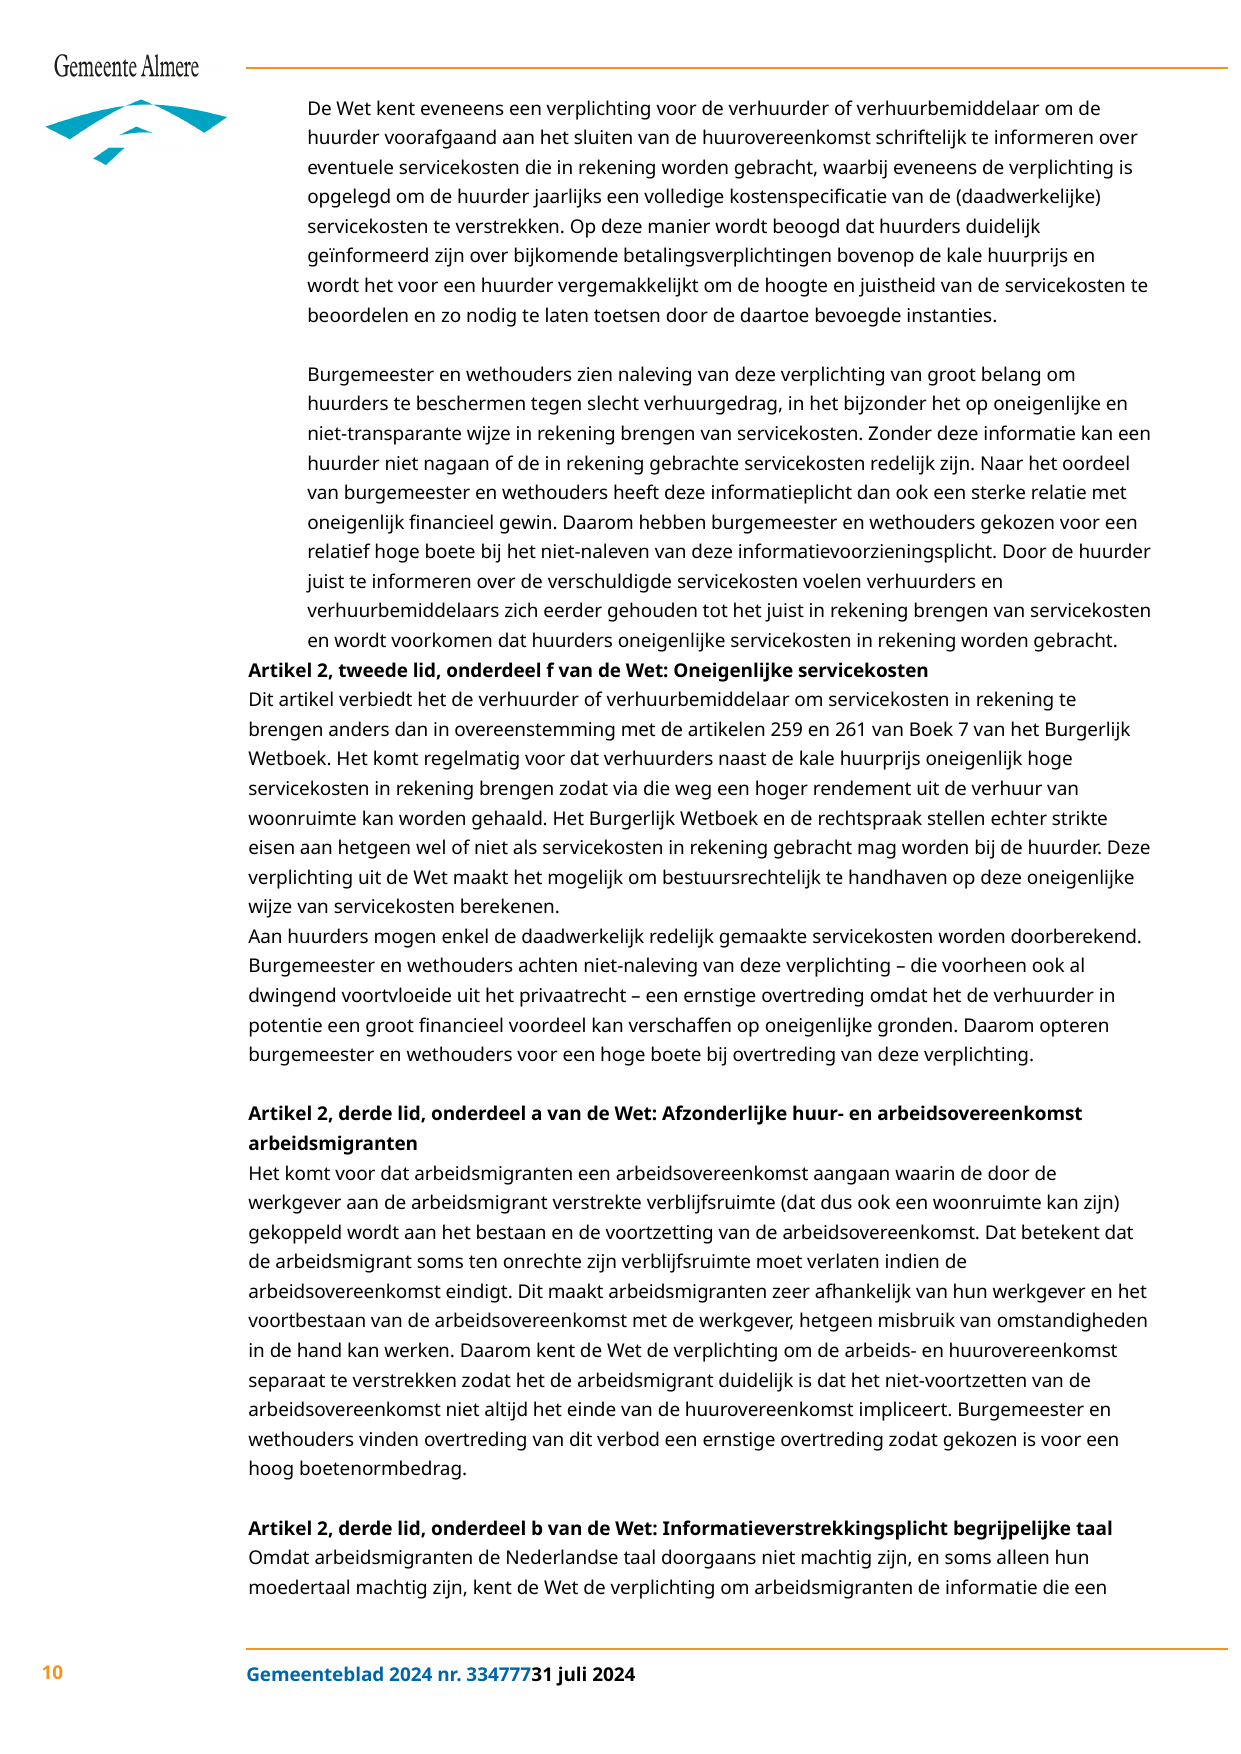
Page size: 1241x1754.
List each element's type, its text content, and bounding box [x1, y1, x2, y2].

picture [41, 47, 231, 172]
text Omdat arbeidsmigranten de Nederlandse taal doorgaans niet machtig zijn, en soms alleen hun moedertaal machtig zijn, kent de Wet de verplichting om arbeidsmigranten de informatie die een [248, 1544, 1152, 1600]
text Artikel 2, derde lid, onderdeel b van de Wet: Informatieverstrekkingsplicht begrijpelijke taal [248, 1515, 1152, 1541]
text Aan huurders mogen enkel de daadwerkelijk redelijk gemaakte servicekosten worden doorberekend. Burgemeester en wethouders achten niet-naleving van deze verplichting – die voorheen ook al dwingend voortvloeide uit het privaatrecht – een ernstige overtreding omdat het de verhuurder in potentie een groot financieel voordeel kan verschaffen op oneigenlijke gronden. Daarom opteren burgemeester en wethouders voor een hoge boete bij overtreding van deze verplichting. [248, 923, 1152, 1067]
list Burgemeester en wethouders zien naleving van deze verplichting van groot belang om huurders te beschermen tegen slecht verhuurgedrag, in het bijzonder het op oneigenlijke en niet-transparante wijze in rekening brengen van servicekosten. Zonder deze informatie kan een huurder niet nagaan of de in rekening gebrachte servicekosten redelijk zijn. Naar het oordeel van burgemeester en wethouders heeft deze informatieplicht dan ook een sterke relatie met oneigenlijk financieel gewin. Daarom hebben burgemeester en wethouders gekozen voor een relatief hoge boete bij het niet-naleven van deze informatievoorzieningsplicht. Door de huurder juist te informeren over de verschuldigde servicekosten voelen verhuurders en verhuurbemiddelaars zich eerder gehouden tot het juist in rekening brengen van servicekosten en wordt voorkomen dat huurders oneigenlijke servicekosten in rekening worden gebracht. [248, 361, 1152, 653]
text Artikel 2, tweede lid, onderdeel f van de Wet: Oneigenlijke servicekosten [248, 657, 1152, 683]
text Artikel 2, derde lid, onderdeel a van de Wet: Afzonderlijke huur- en arbeidsovereenkomst arbeidsmigranten [248, 1101, 1152, 1156]
text Dit artikel verbiedt het de verhuurder of verhuurbemiddelaar om servicekosten in rekening te brengen anders dan in overeenstemming met de artikelen 259 en 261 van Boek 7 van het Burgerlijk Wetboek. Het komt regelmatig voor dat verhuurders naast de kale huurprijs oneigenlijk hoge servicekosten in rekening brengen zodat via die weg een hoger rendement uit de verhuur van woonruimte kan worden gehaald. Het Burgerlijk Wetboek en de rechtspraak stellen echter strikte eisen aan hetgeen wel of niet als servicekosten in rekening gebracht mag worden bij de huurder. Deze verplichting uit de Wet maakt het mogelijk om bestuursrechtelijk te handhaven op deze oneigenlijke wijze van servicekosten berekenen. [248, 686, 1152, 919]
list De Wet kent eveneens een verplichting voor de verhuurder of verhuurbemiddelaar om de huurder voorafgaand aan het sluiten van de huurovereenkomst schriftelijk te informeren over eventuele servicekosten die in rekening worden gebracht, waarbij eveneens de verplichting is opgelegd om de huurder jaarlijks een volledige kostenspecificatie van de (daadwerkelijke) servicekosten te verstrekken. Op deze manier wordt beoogd dat huurders duidelijk geïnformeerd zijn over bijkomende betalingsverplichtingen bovenop de kale huurprijs en wordt het voor een huurder vergemakkelijkt om de hoogte en juistheid van de servicekosten te beoordelen en zo nodig te laten toetsen door de daartoe bevoegde instanties. [248, 95, 1152, 328]
text Het komt voor dat arbeidsmigranten een arbeidsovereenkomst aangaan waarin de door de werkgever aan de arbeidsmigrant verstrekte verblijfsruimte (dat dus ook een woonruimte kan zijn) gekoppeld wordt aan het bestaan en de voortzetting van de arbeidsovereenkomst. Dat betekent dat de arbeidsmigrant soms ten onrechte zijn verblijfsruimte moet verlaten indien de arbeidsovereenkomst eindigt. Dit maakt arbeidsmigranten zeer afhankelijk van hun werkgever en het voortbestaan van de arbeidsovereenkomst met de werkgever, hetgeen misbruik van omstandigheden in de hand kan werken. Daarom kent de Wet de verplichting om de arbeids- en huurovereenkomst separaat te verstrekken zodat het de arbeidsmigrant duidelijk is dat het niet-voortzetten van de arbeidsovereenkomst niet altijd het einde van de huurovereenkomst impliceert. Burgemeester en wethouders vinden overtreding van dit verbod een ernstige overtreding zodat gekozen is voor een hoog boetenormbedrag. [248, 1160, 1152, 1481]
